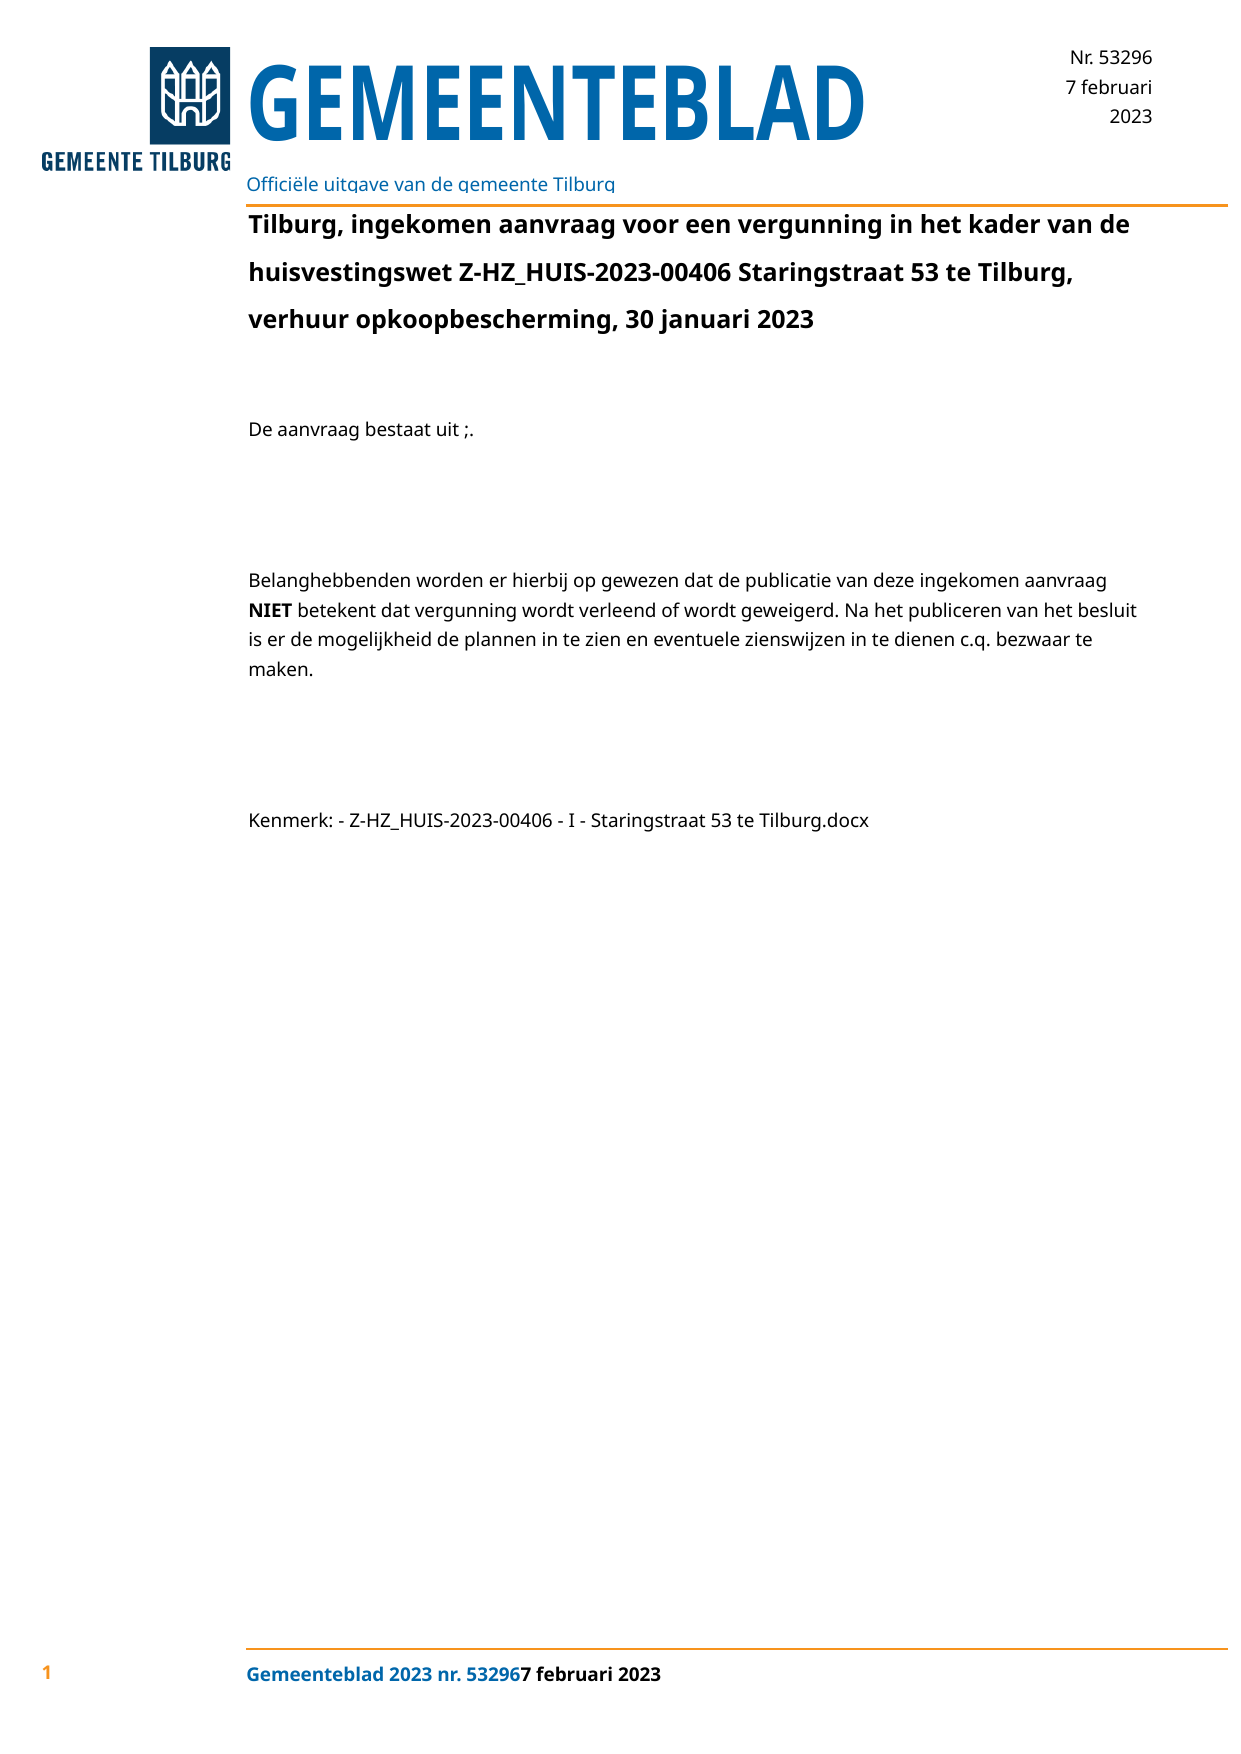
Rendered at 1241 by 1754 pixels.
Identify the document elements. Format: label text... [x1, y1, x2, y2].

text Tilburg, ingekomen aanvraag voor een vergunning in het kader van de huisvestingswet Z-HZ_HUIS-2023-00406 Staringstraat 53 te Tilburg, verhuur opkoopbescherming, 30 januari 2023 [248, 207, 1152, 336]
text De aanvraag bestaat uit ;. [248, 416, 1152, 442]
text Kenmerk: - Z-HZ_HUIS-2023-00406 - I - Staringstraat 53 te Tilburg.docx [248, 807, 1152, 833]
text Belanghebbenden worden er hierbij op gewezen dat de publicatie van deze ingekomen aanvraag NIET betekent dat vergunning wordt verleend of wordt geweigerd. Na het publiceren van het besluit is er de mogelijkheid de plannen in te zien en eventuele zienswijzen in te dienen c.q. bezwaar te maken. [248, 567, 1152, 682]
picture [41, 47, 231, 172]
